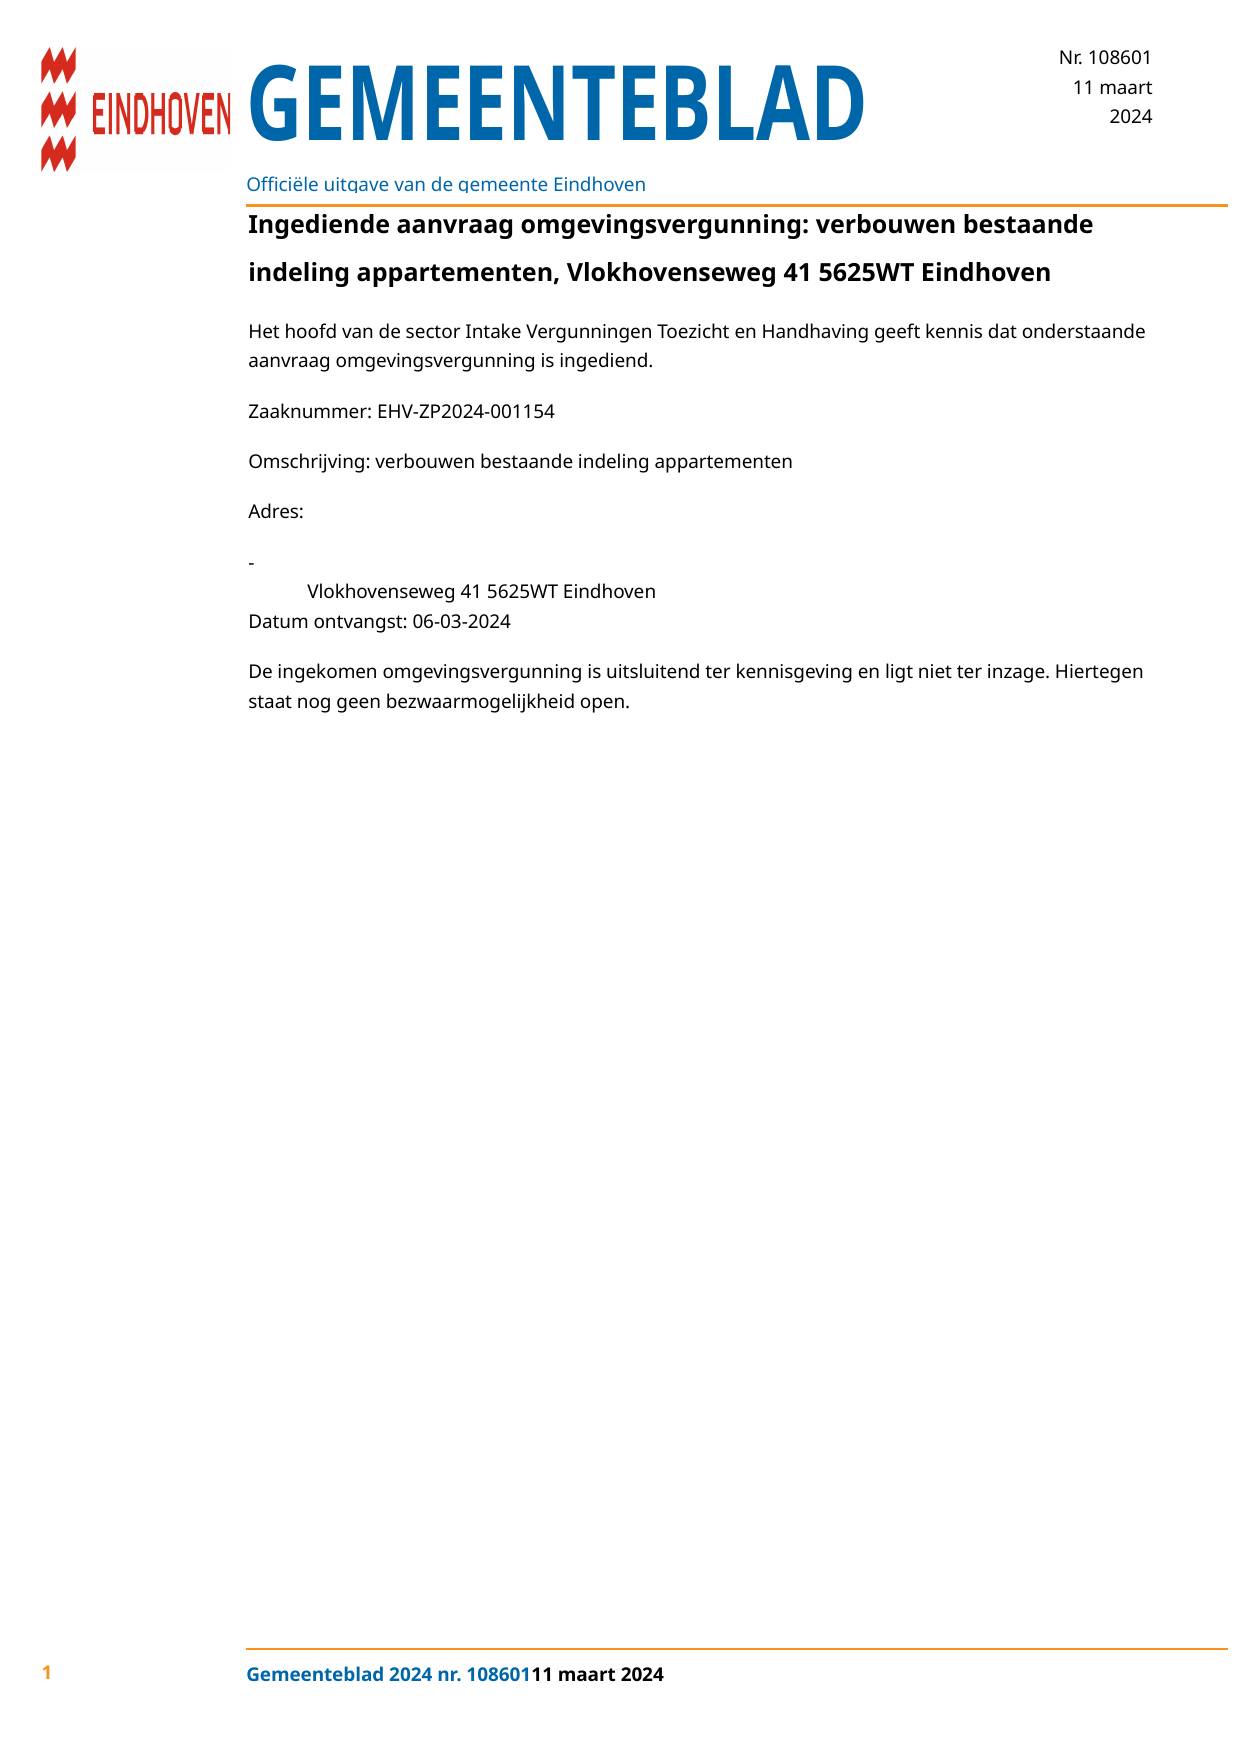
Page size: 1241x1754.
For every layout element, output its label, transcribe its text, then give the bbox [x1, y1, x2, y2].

text Zaaknummer: EHV-ZP2024-001154 [248, 398, 1152, 424]
text Omschrijving: verbouwen bestaande indeling appartementen [248, 448, 1152, 474]
text Het hoofd van de sector Intake Vergunningen Toezicht en Handhaving geeft kennis dat onderstaande aanvraag omgevingsvergunning is ingediend. [248, 318, 1152, 373]
picture [41, 47, 231, 172]
list Vlokhovenseweg 41 5625WT Eindhoven [248, 579, 1152, 604]
text Datum ontvangst: 06-03-2024 [248, 608, 1152, 634]
text Ingediende aanvraag omgevingsvergunning: verbouwen bestaande indeling appartementen, Vlokhovenseweg 41 5625WT Eindhoven [248, 207, 1152, 288]
text Adres: [248, 499, 1152, 524]
text De ingekomen omgevingsvergunning is uitsluitend ter kennisgeving en ligt niet ter inzage. Hiertegen staat nog geen bezwaarmogelijkheid open. [248, 659, 1152, 714]
